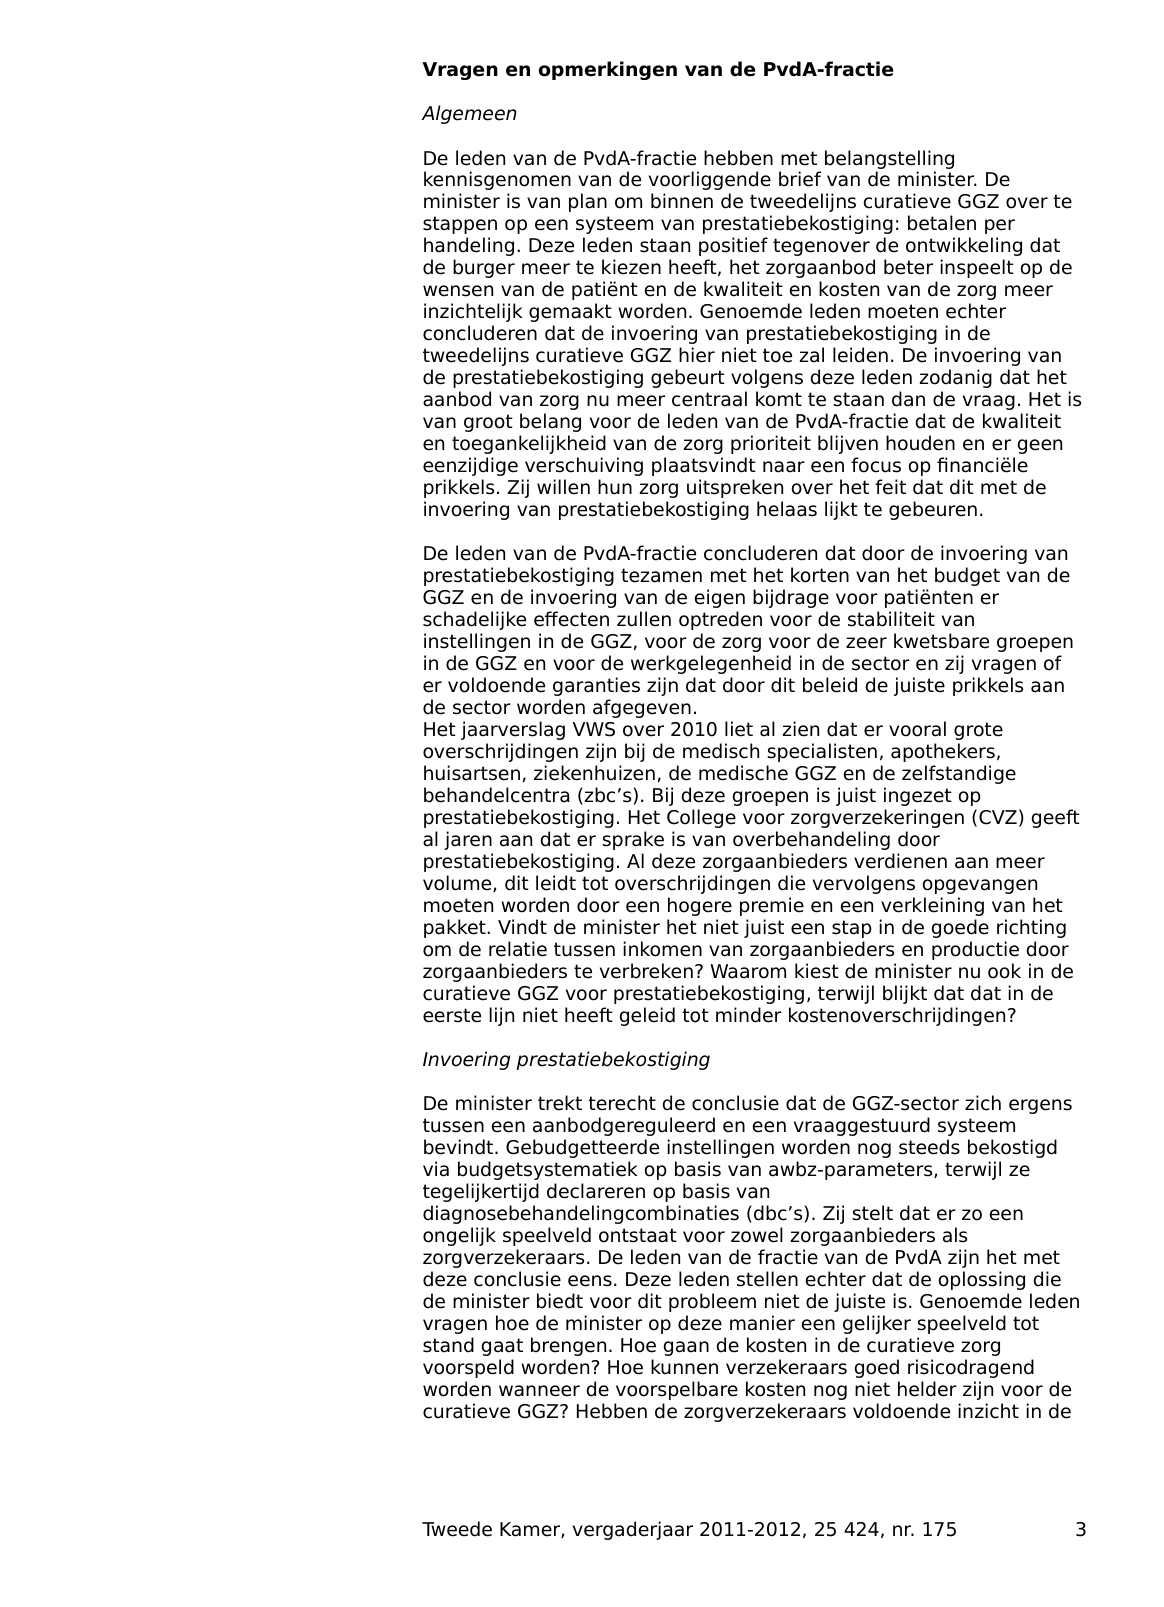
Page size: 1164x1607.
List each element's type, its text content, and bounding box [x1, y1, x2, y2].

subtitle Vragen en opmerkingen van de PvdA-fractie [422, 59, 1087, 81]
text De leden van de PvdA-fractie concluderen dat door de invoering van prestatiebekostiging tezamen met het korten van het budget van de GGZ en de invoering van de eigen bijdrage voor patiënten er schadelijke effecten zullen optreden voor de stabiliteit van instellingen in de GGZ, voor de zorg voor de zeer kwetsbare groepen in de GGZ en voor de werkgelegenheid in de sector en zij vragen of er voldoende garanties zijn dat door dit beleid de juiste prikkels aan de sector worden afgegeven. [422, 543, 1087, 719]
subtitle Invoering prestatiebekostiging [422, 1049, 1087, 1071]
text De leden van de PvdA-fractie hebben met belangstelling kennisgenomen van de voorliggende brief van de minister. De minister is van plan om binnen de tweedelijns curatieve GGZ over te stappen op een systeem van prestatiebekostiging: betalen per handeling. Deze leden staan positief tegenover de ontwikkeling dat de burger meer te kiezen heeft, het zorgaanbod beter inspeelt op de wensen van de patiënt en de kwaliteit en kosten van de zorg meer inzichtelijk gemaakt worden. Genoemde leden moeten echter concluderen dat de invoering van prestatiebekostiging in de tweedelijns curatieve GGZ hier niet toe zal leiden. De invoering van de prestatiebekostiging gebeurt volgens deze leden zodanig dat het aanbod van zorg nu meer centraal komt te staan dan de vraag. Het is van groot belang voor de leden van de PvdA-fractie dat de kwaliteit en toegankelijkheid van de zorg prioriteit blijven houden en er geen eenzijdige verschuiving plaatsvindt naar een focus op financiële prikkels. Zij willen hun zorg uitspreken over het feit dat dit met de invoering van prestatiebekostiging helaas lijkt te gebeuren. [422, 147, 1087, 521]
text De minister trekt terecht de conclusie dat de GGZ-sector zich ergens tussen een aanbodgereguleerd en een vraaggestuurd systeem bevindt. Gebudgetteerde instellingen worden nog steeds bekostigd via budgetsystematiek op basis van awbz-parameters, terwijl ze tegelijkertijd declareren op basis van diagnosebehandelingcombinaties (dbc’s). Zij stelt dat er zo een ongelijk speelveld ontstaat voor zowel zorgaanbieders als zorgverzekeraars. De leden van de fractie van de PvdA zijn het met deze conclusie eens. Deze leden stellen echter dat de oplossing die de minister biedt voor dit probleem niet de juiste is. Genoemde leden vragen hoe de minister op deze manier een gelijker speelveld tot stand gaat brengen. Hoe gaan de kosten in de curatieve zorg voorspeld worden? Hoe kunnen verzekeraars goed risicodragend worden wanneer de voorspelbare kosten nog niet helder zijn voor de curatieve GGZ? Hebben de zorgverzekeraars voldoende inzicht in de [422, 1093, 1087, 1423]
subtitle Algemeen [422, 103, 1087, 125]
text Het jaarverslag VWS over 2010 liet al zien dat er vooral grote overschrijdingen zijn bij de medisch specialisten, apothekers, huisartsen, ziekenhuizen, de medische GGZ en de zelfstandige behandelcentra (zbc’s). Bij deze groepen is juist ingezet op prestatiebekostiging. Het College voor zorgverzekeringen (CVZ) geeft al jaren aan dat er sprake is van overbehandeling door prestatiebekostiging. Al deze zorgaanbieders verdienen aan meer volume, dit leidt tot overschrijdingen die vervolgens opgevangen moeten worden door een hogere premie en een verkleining van het pakket. Vindt de minister het niet juist een stap in de goede richting om de relatie tussen inkomen van zorgaanbieders en productie door zorgaanbieders te verbreken? Waarom kiest de minister nu ook in de curatieve GGZ voor prestatiebekostiging, terwijl blijkt dat dat in de eerste lijn niet heeft geleid tot minder kostenoverschrijdingen? [422, 719, 1087, 1027]
